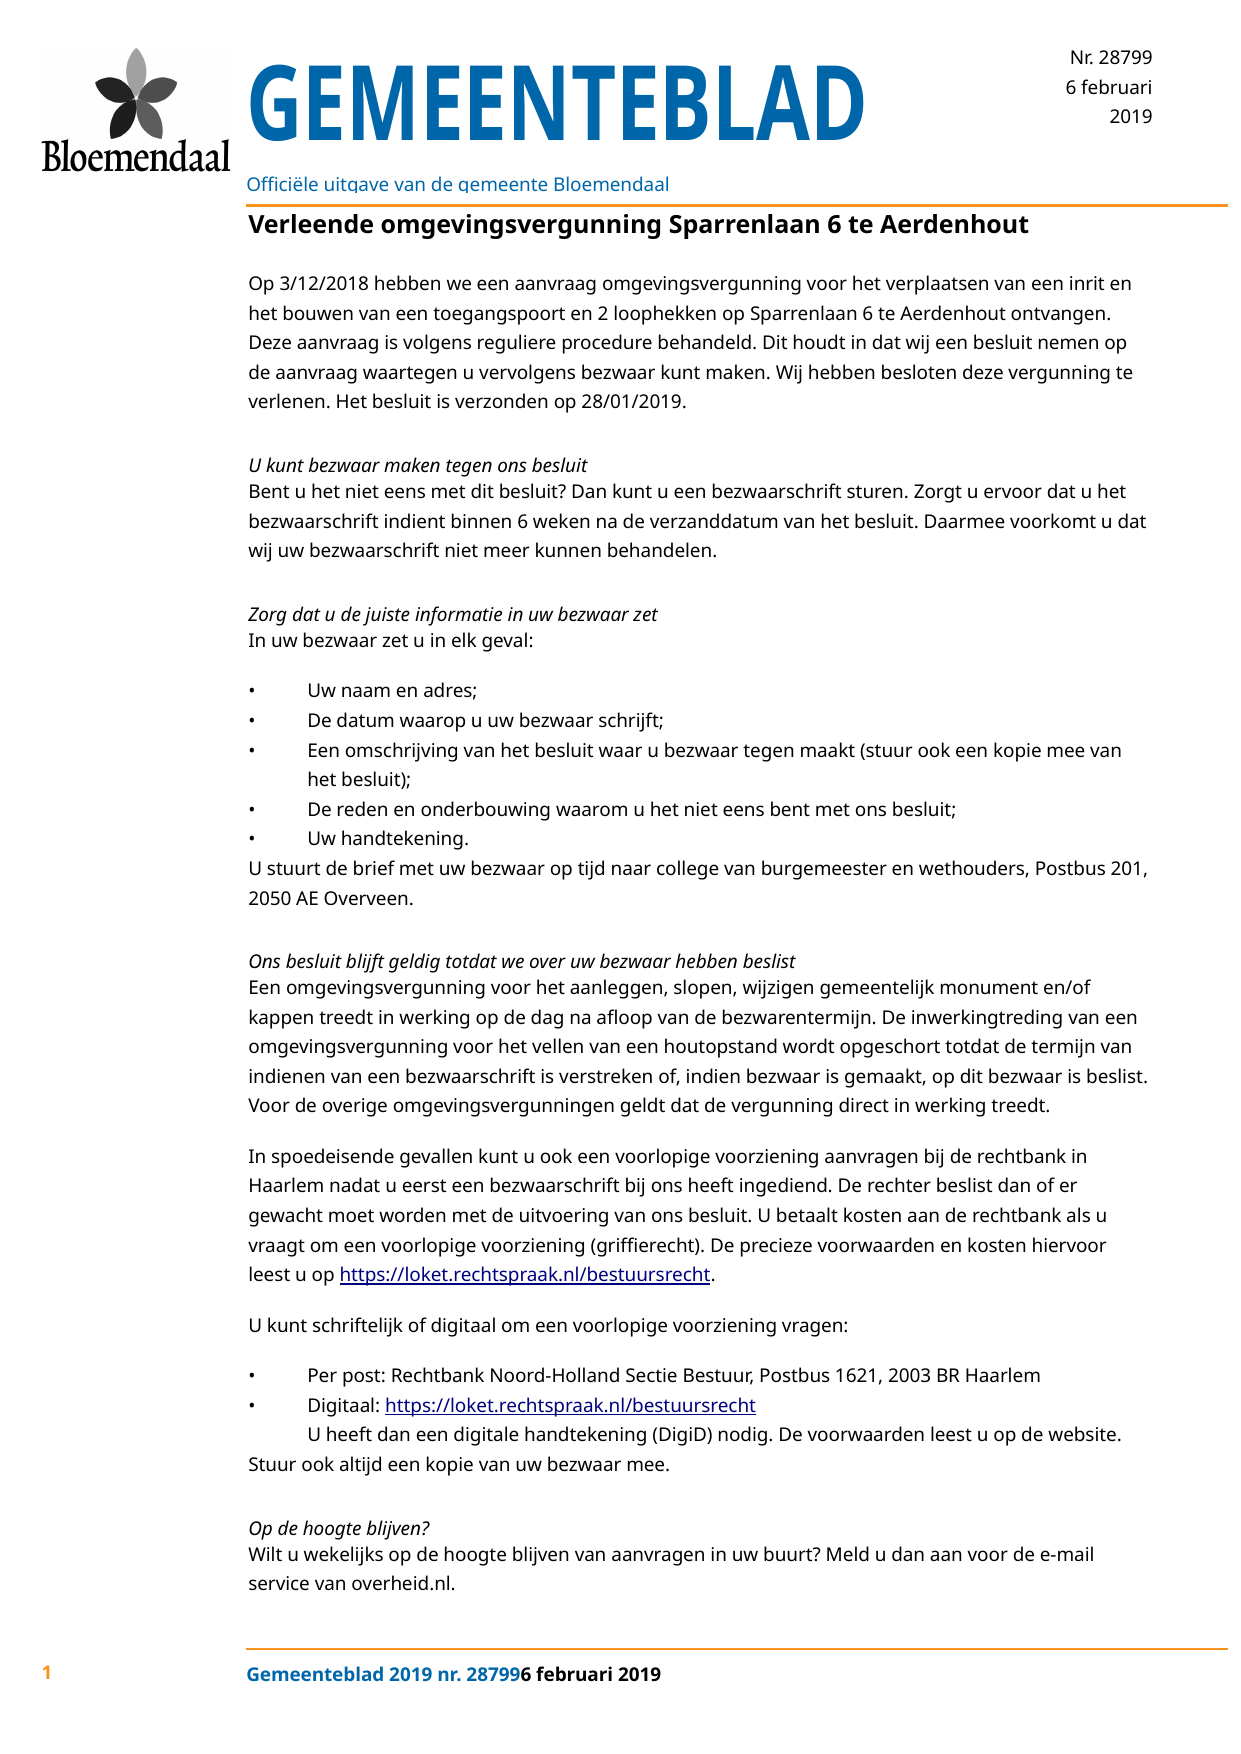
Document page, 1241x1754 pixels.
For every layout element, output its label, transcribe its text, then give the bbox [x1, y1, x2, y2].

text In spoedeisende gevallen kunt u ook een voorlopige voorziening aanvragen bij de rechtbank in Haarlem nadat u eerst een bezwaarschrift bij ons heeft ingediend. De rechter beslist dan of er gewacht moet worden met de uitvoering van ons besluit. U betaalt kosten aan de rechtbank als u vraagt om een voorlopige voorziening (griffierecht). De precieze voorwaarden en kosten hiervoor leest u op https://loket.rechtspraak.nl/bestuursrecht. [248, 1143, 1152, 1287]
text Een omgevingsvergunning voor het aanleggen, slopen, wijzigen gemeentelijk monument en/of kappen treedt in werking op de dag na afloop van de bezwarentermijn. De inwerkingtreding van een omgevingsvergunning voor het vellen van een houtopstand wordt opgeschort totdat de termijn van indienen van een bezwaarschrift is verstreken of, indien bezwaar is gemaakt, op dit bezwaar is beslist. Voor de overige omgevingsvergunningen geldt dat de vergunning direct in werking treedt. [248, 974, 1152, 1118]
text U stuurt de brief met uw bezwaar op tijd naar college van burgemeester en wethouders, Postbus 201, 2050 AE Overveen. [248, 855, 1152, 910]
text Bent u het niet eens met dit besluit? Dan kunt u een bezwaarschrift sturen. Zorgt u ervoor dat u het bezwaarschrift indient binnen 6 weken na de verzanddatum van het besluit. Daarmee voorkomt u dat wij uw bezwaarschrift niet meer kunnen behandelen. [248, 478, 1152, 563]
text In uw bezwaar zet u in elk geval: [248, 627, 1152, 653]
text U kunt schriftelijk of digitaal om een voorlopige voorziening vragen: [248, 1312, 1152, 1338]
list De datum waarop u uw bezwaar schrijft; [248, 707, 1152, 733]
text Zorg dat u de juiste informatie in uw bezwaar zet [248, 601, 1152, 627]
list U heeft dan een digitale handtekening (DigiD) nodig. De voorwaarden leest u op de website. [248, 1421, 1152, 1447]
text Wilt u wekelijks op de hoogte blijven van aanvragen in uw buurt? Meld u dan aan voor de e-mail service van overheid.nl. [248, 1541, 1152, 1596]
text Op 3/12/2018 hebben we een aanvraag omgevingsvergunning voor het verplaatsen van een inrit en het bouwen van een toegangspoort en 2 loophekken op Sparrenlaan 6 te Aerdenhout ontvangen. Deze aanvraag is volgens reguliere procedure behandeld. Dit houdt in dat wij een besluit nemen op de aanvraag waartegen u vervolgens bezwaar kunt maken. Wij hebben besloten deze vergunning te verlenen. Het besluit is verzonden op 28/01/2019. [248, 270, 1152, 414]
list De reden en onderbouwing waarom u het niet eens bent met ons besluit; [248, 796, 1152, 822]
list Uw naam en adres; [248, 678, 1152, 703]
text Op de hoogte blijven? [248, 1515, 1152, 1541]
text U kunt bezwaar maken tegen ons besluit [248, 453, 1152, 478]
text Verleende omgevingsvergunning Sparrenlaan 6 te Aerdenhout [248, 207, 1152, 241]
text Ons besluit blijft geldig totdat we over uw bezwaar hebben beslist [248, 949, 1152, 974]
list Per post: Rechtbank Noord-Holland Sectie Bestuur, Postbus 1621, 2003 BR Haarlem [248, 1362, 1152, 1388]
list Uw handtekening. [248, 826, 1152, 851]
list Digitaal: https://loket.rechtspraak.nl/bestuursrecht [248, 1392, 1152, 1418]
picture [41, 47, 231, 172]
list Een omschrijving van het besluit waar u bezwaar tegen maakt (stuur ook een kopie mee van het besluit); [248, 737, 1152, 792]
text Stuur ook altijd een kopie van uw bezwaar mee. [248, 1451, 1152, 1477]
